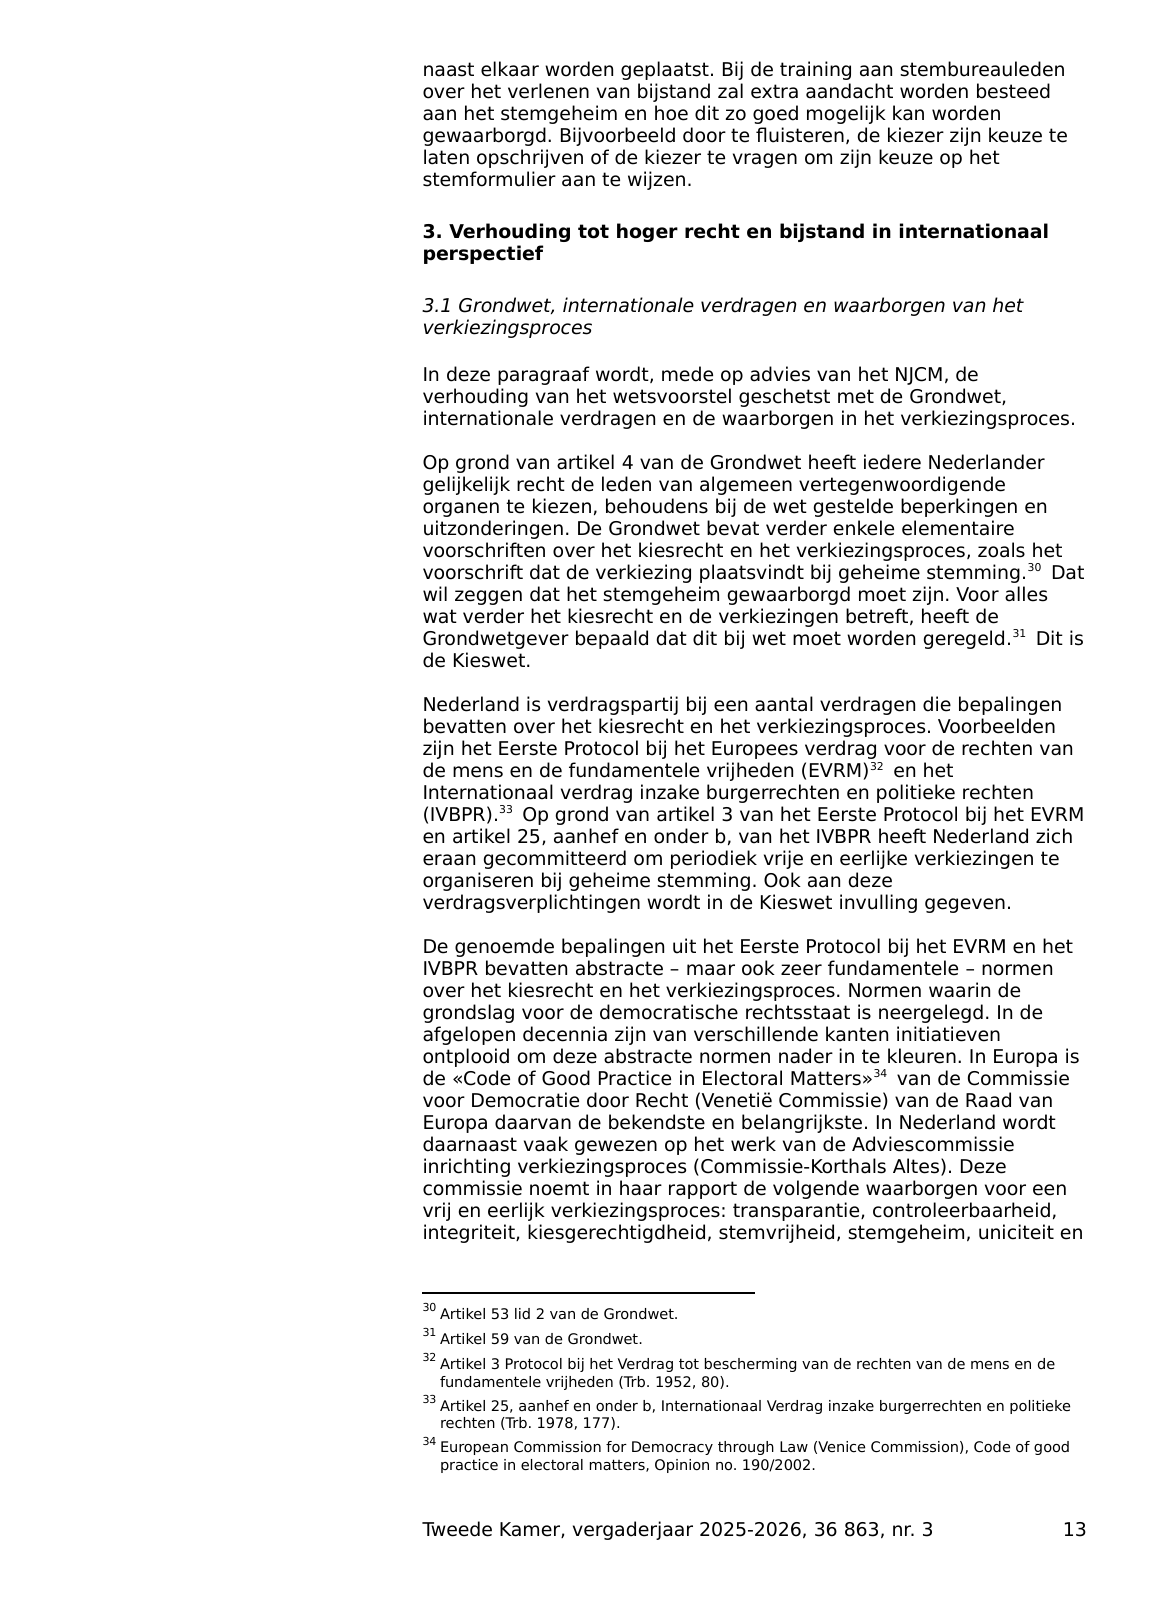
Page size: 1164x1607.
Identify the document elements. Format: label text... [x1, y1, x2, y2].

text Artikel 3 Protocol bij het Verdrag tot bescherming van de rechten van de mens en de fundamentele vrijheden (Trb. 1952, 80). [422, 1352, 1087, 1391]
subtitle 3.1 Grondwet, internationale verdragen en waarborgen van het verkiezingsproces [422, 295, 1087, 339]
text Op grond van artikel 4 van de Grondwet heeft iedere Nederlander gelijkelijk recht de leden van algemeen vertegenwoordigende organen te kiezen, behoudens bij de wet gestelde beperkingen en uitzonderingen. De Grondwet bevat verder enkele elementaire voorschriften over het kiesrecht en het verkiezingsproces, zoals het voorschrift dat de verkiezing plaatsvindt bij geheime stemming. Dat wil zeggen dat het stemgeheim gewaarborgd moet zijn. Voor alles wat verder het kiesrecht en de verkiezingen betreft, heeft de Grondwetgever bepaald dat dit bij wet moet worden geregeld. Dit is de Kieswet. [422, 452, 1087, 672]
subtitle 3. Verhouding tot hoger recht en bijstand in internationaal perspectief [422, 221, 1087, 265]
text Artikel 25, aanhef en onder b, Internationaal Verdrag inzake burgerrechten en politieke rechten (Trb. 1978, 177). [422, 1393, 1087, 1432]
text naast elkaar worden geplaatst. Bij de training aan stembureauleden over het verlenen van bijstand zal extra aandacht worden besteed aan het stemgeheim en hoe dit zo goed mogelijk kan worden gewaarborgd. Bijvoorbeeld door te fluisteren, de kiezer zijn keuze te laten opschrijven of de kiezer te vragen om zijn keuze op het stemformulier aan te wijzen. [422, 59, 1087, 191]
text European Commission for Democracy through Law (Venice Commission), Code of good practice in electoral matters, Opinion no. 190/2002. [422, 1435, 1087, 1474]
text In deze paragraaf wordt, mede op advies van het NJCM, de verhouding van het wetsvoorstel geschetst met de Grondwet, internationale verdragen en de waarborgen in het verkiezingsproces. [422, 364, 1087, 430]
text Nederland is verdragspartij bij een aantal verdragen die bepalingen bevatten over het kiesrecht en het verkiezingsproces. Voorbeelden zijn het Eerste Protocol bij het Europees verdrag voor de rechten van de mens en de fundamentele vrijheden (EVRM) en het Internationaal verdrag inzake burgerrechten en politieke rechten (IVBPR). Op grond van artikel 3 van het Eerste Protocol bij het EVRM en artikel 25, aanhef en onder b, van het IVBPR heeft Nederland zich eraan gecommitteerd om periodiek vrije en eerlijke verkiezingen te organiseren bij geheime stemming. Ook aan deze verdragsverplichtingen wordt in de Kieswet invulling gegeven. [422, 694, 1087, 914]
text Artikel 59 van de Grondwet. [422, 1327, 1087, 1349]
text Artikel 53 lid 2 van de Grondwet. [422, 1302, 1087, 1324]
text De genoemde bepalingen uit het Eerste Protocol bij het EVRM en het IVBPR bevatten abstracte – maar ook zeer fundamentele – normen over het kiesrecht en het verkiezingsproces. Normen waarin de grondslag voor de democratische rechtsstaat is neergelegd. In de afgelopen decennia zijn van verschillende kanten initiatieven ontplooid om deze abstracte normen nader in te kleuren. In Europa is de «Code of Good Practice in Electoral Matters» van de Commissie voor Democratie door Recht (Venetië Commissie) van de Raad van Europa daarvan de bekendste en belangrijkste. In Nederland wordt daarnaast vaak gewezen op het werk van de Adviescommissie inrichting verkiezingsproces (Commissie-Korthals Altes). Deze commissie noemt in haar rapport de volgende waarborgen voor een vrij en eerlijk verkiezingsproces: transparantie, controleerbaarheid, integriteit, kiesgerechtigdheid, stemvrijheid, stemgeheim, uniciteit en [422, 936, 1087, 1244]
